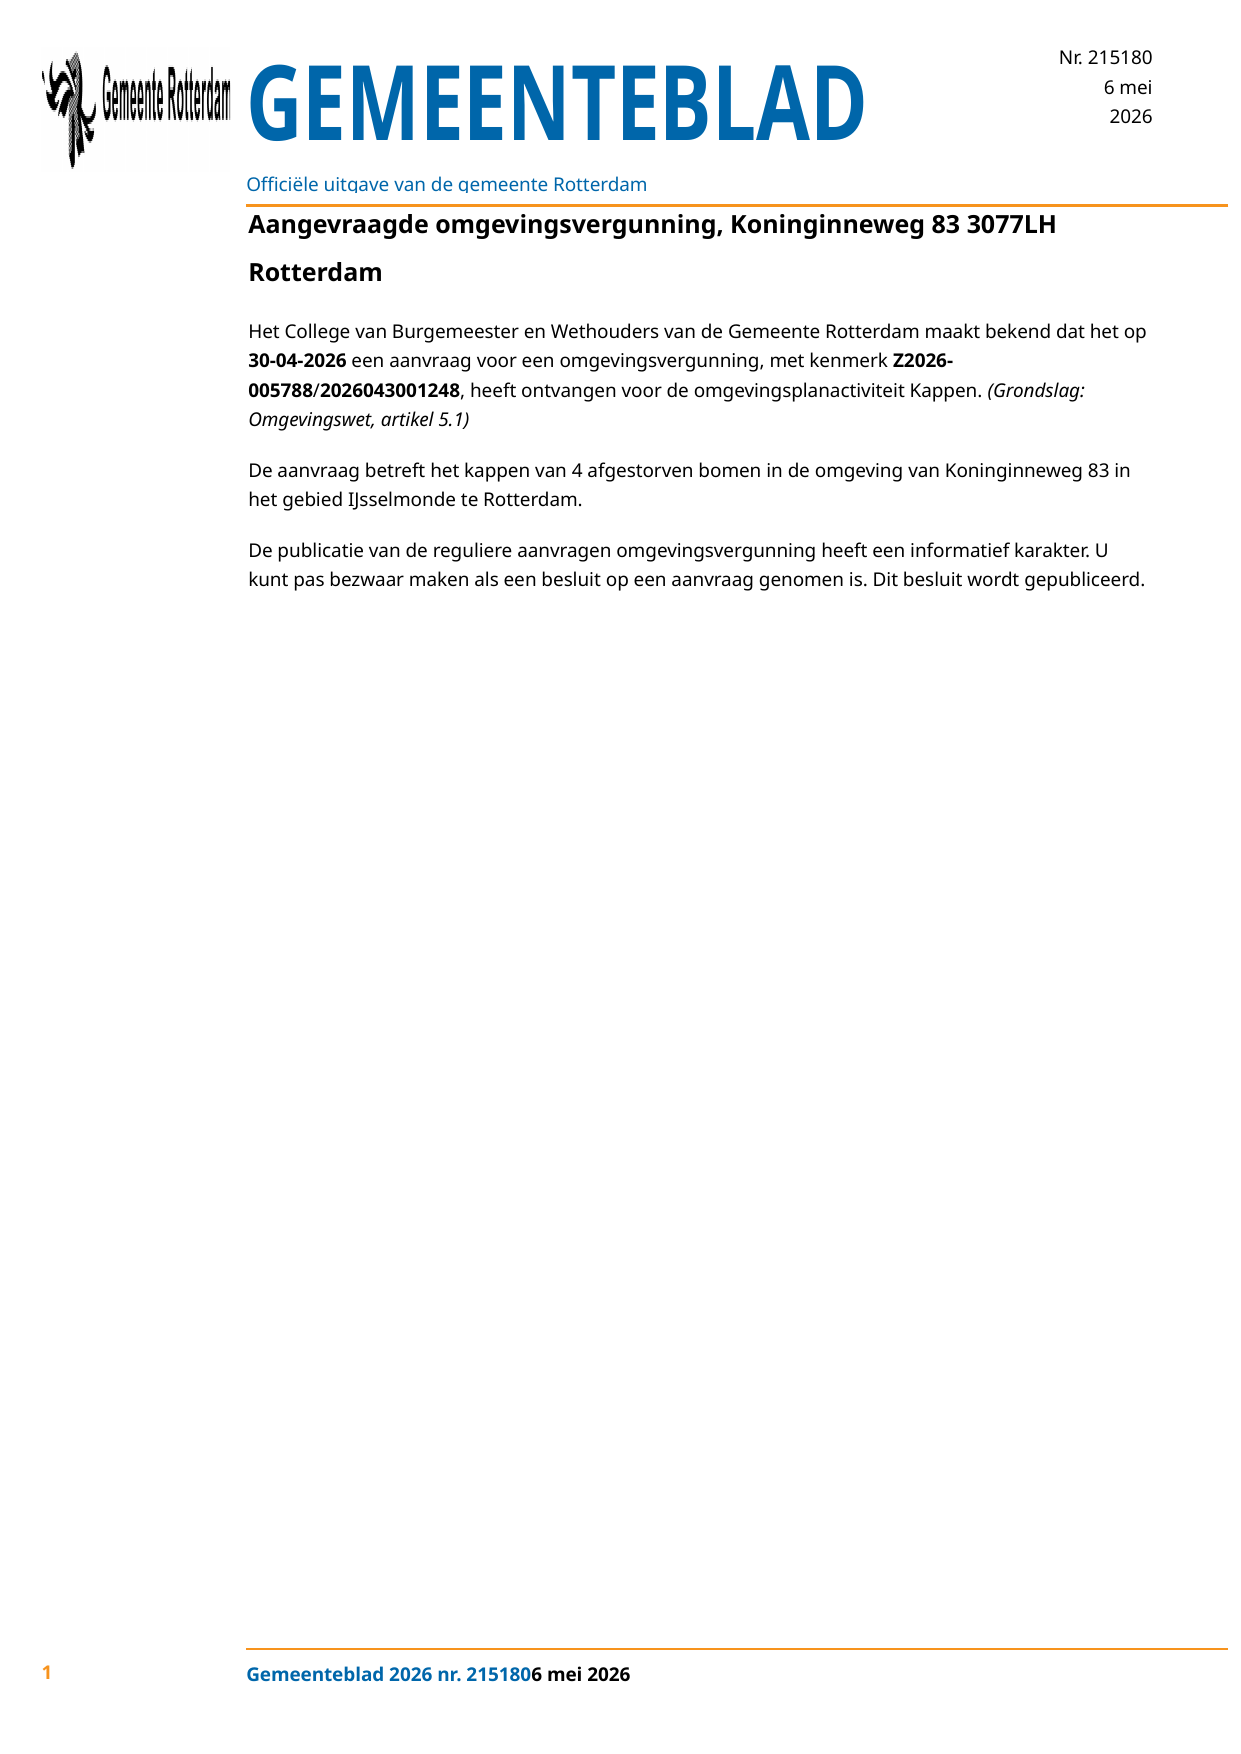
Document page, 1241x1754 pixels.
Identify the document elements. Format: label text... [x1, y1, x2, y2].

picture [41, 47, 231, 172]
text Het College van Burgemeester en Wethouders van de Gemeente Rotterdam maakt bekend dat het op 30-04-2026 een aanvraag voor een omgevingsvergunning, met kenmerk Z2026-005788/2026043001248, heeft ontvangen voor de omgevingsplanactiviteit Kappen. (Grondslag: Omgevingswet, artikel 5.1) [248, 318, 1152, 432]
text De aanvraag betreft het kappen van 4 afgestorven bomen in de omgeving van Koninginneweg 83 in het gebied IJsselmonde te Rotterdam. [248, 457, 1152, 512]
text Aangevraagde omgevingsvergunning, Koninginneweg 83 3077LH Rotterdam [248, 207, 1152, 288]
text De publicatie van de reguliere aanvragen omgevingsvergunning heeft een informatief karakter. U kunt pas bezwaar maken als een besluit op een aanvraag genomen is. Dit besluit wordt gepubliceerd. [248, 537, 1152, 592]
